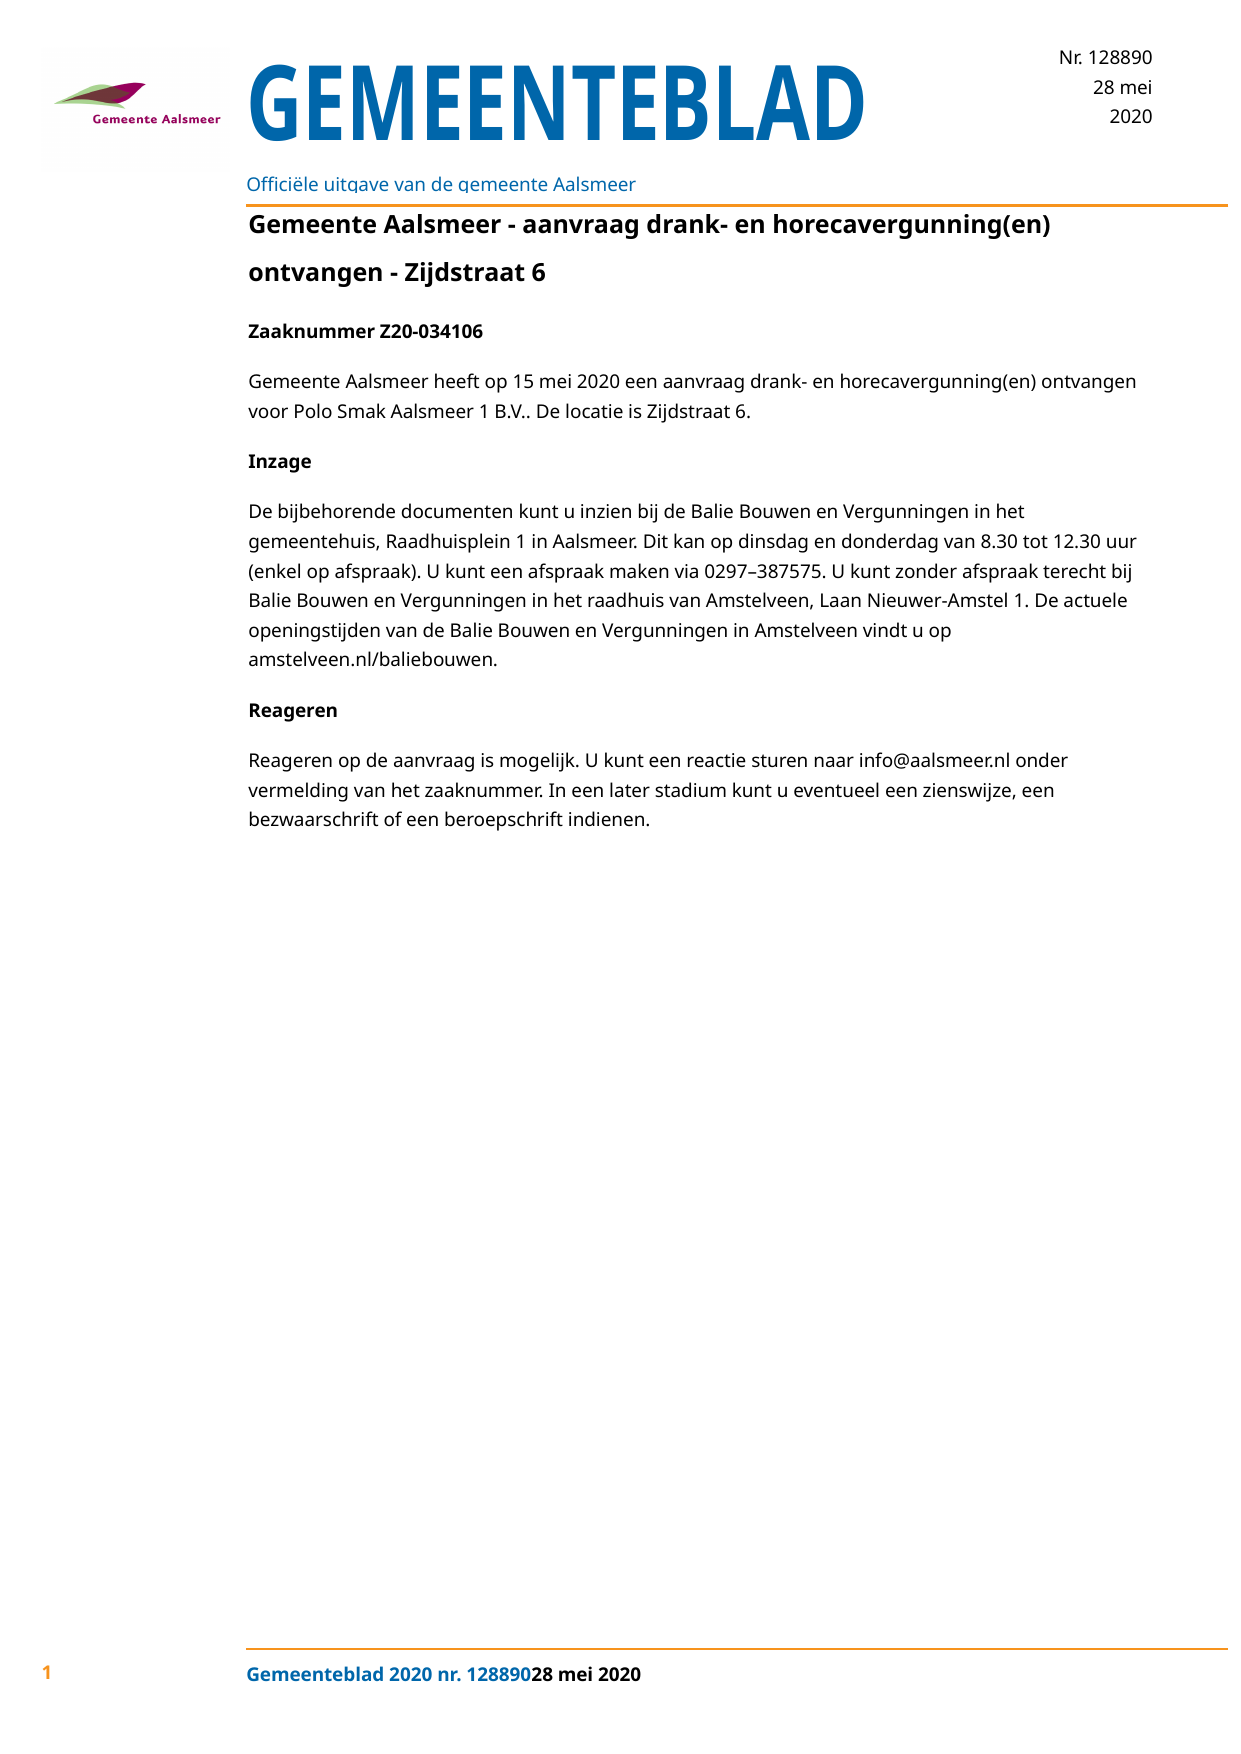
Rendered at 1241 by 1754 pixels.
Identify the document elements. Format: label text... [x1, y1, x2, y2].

text De bijbehorende documenten kunt u inzien bij de Balie Bouwen en Vergunningen in het gemeentehuis, Raadhuisplein 1 in Aalsmeer. Dit kan op dinsdag en donderdag van 8.30 tot 12.30 uur (enkel op afspraak). U kunt een afspraak maken via 0297–387575. U kunt zonder afspraak terecht bij Balie Bouwen en Vergunningen in het raadhuis van Amstelveen, Laan Nieuwer-Amstel 1. De actuele openingstijden van de Balie Bouwen en Vergunningen in Amstelveen vindt u op amstelveen.nl/baliebouwen. [248, 499, 1152, 672]
text Gemeente Aalsmeer - aanvraag drank- en horecavergunning(en) ontvangen - Zijdstraat 6 [248, 207, 1152, 288]
text Zaaknummer Z20-034106 [248, 318, 1152, 344]
text Reageren [248, 697, 1152, 723]
picture [41, 47, 231, 172]
text Gemeente Aalsmeer heeft op 15 mei 2020 een aanvraag drank- en horecavergunning(en) ontvangen voor Polo Smak Aalsmeer 1 B.V.. De locatie is Zijdstraat 6. [248, 368, 1152, 424]
text Reageren op de aanvraag is mogelijk. U kunt een reactie sturen naar info@aalsmeer.nl onder vermelding van het zaaknummer. In een later stadium kunt u eventueel een zienswijze, een bezwaarschrift of een beroepschrift indienen. [248, 747, 1152, 832]
text Inzage [248, 448, 1152, 474]
